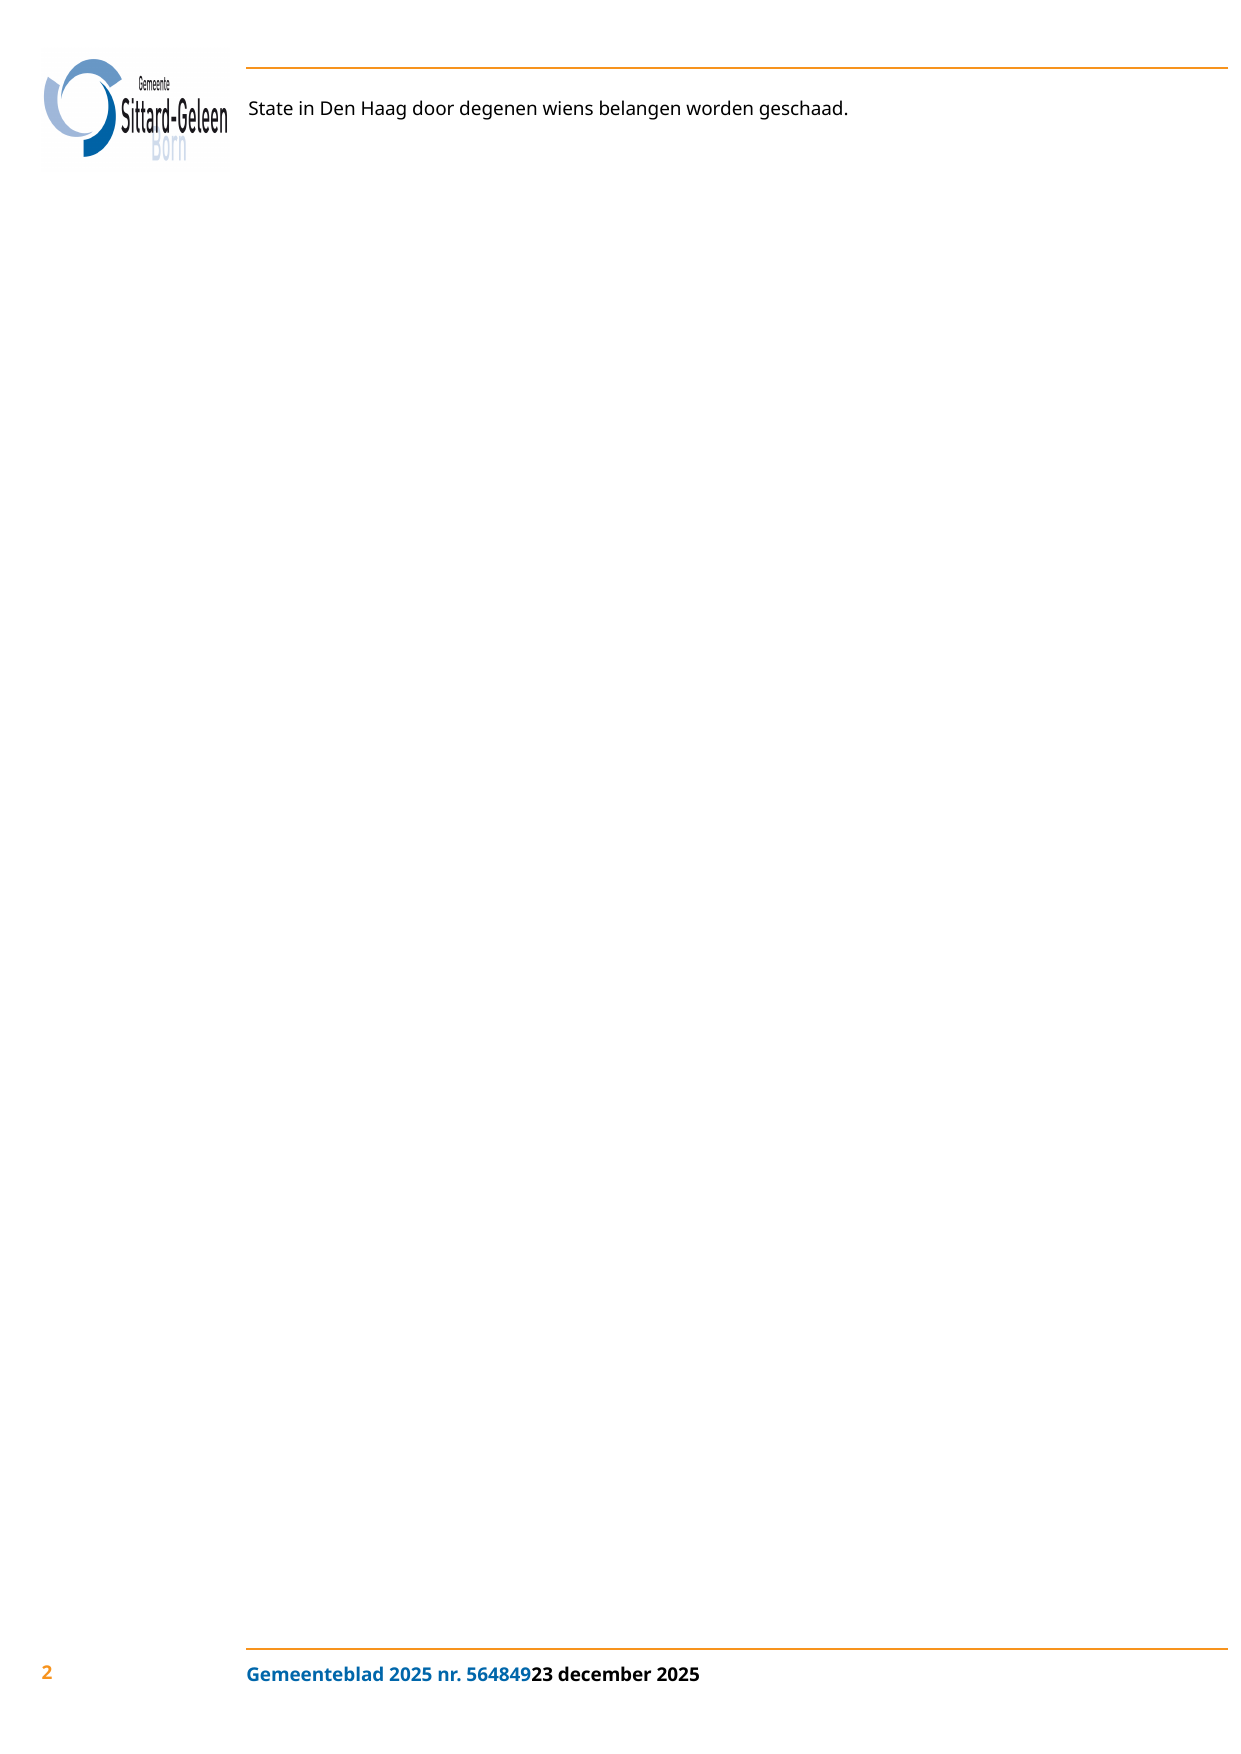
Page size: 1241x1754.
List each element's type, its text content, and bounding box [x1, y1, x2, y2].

picture [41, 47, 231, 172]
text State in Den Haag door degenen wiens belangen worden geschaad. [248, 95, 1152, 121]
